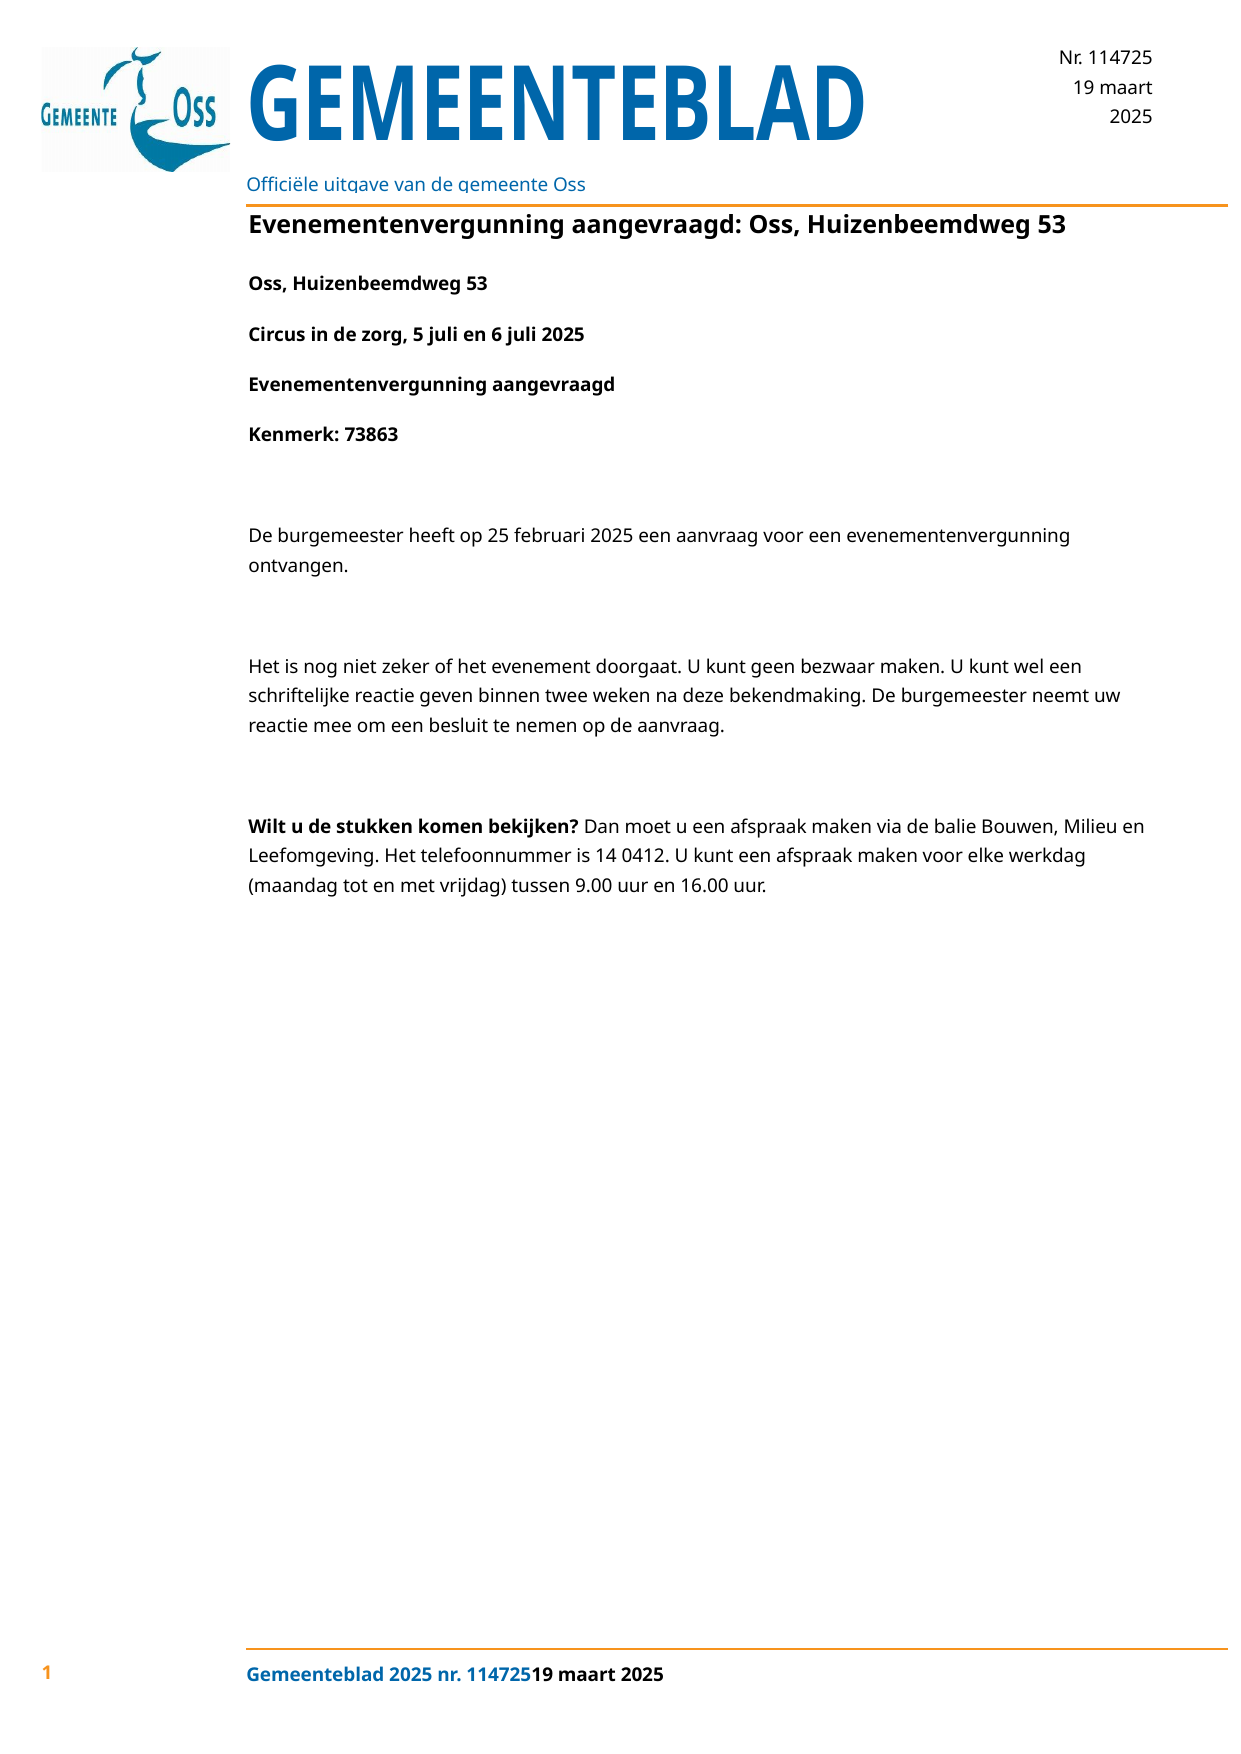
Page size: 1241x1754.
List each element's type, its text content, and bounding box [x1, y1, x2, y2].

text Wilt u de stukken komen bekijken? Dan moet u een afspraak maken via de balie Bouwen, Milieu en Leefomgeving. Het telefoonnummer is 14 0412. U kunt een afspraak maken voor elke werkdag (maandag tot en met vrijdag) tussen 9.00 uur en 16.00 uur. [248, 813, 1152, 898]
text Circus in de zorg, 5 juli en 6 juli 2025 [248, 321, 1152, 346]
picture [41, 47, 231, 172]
text Evenementenvergunning aangevraagd [248, 371, 1152, 397]
text Kenmerk: 73863 [248, 422, 1152, 447]
text Evenementenvergunning aangevraagd: Oss, Huizenbeemdweg 53 [248, 207, 1152, 241]
text Het is nog niet zeker of het evenement doorgaat. U kunt geen bezwaar maken. U kunt wel een schriftelijke reactie geven binnen twee weken na deze bekendmaking. De burgemeester neemt uw reactie mee om een besluit te nemen op de aanvraag. [248, 653, 1152, 738]
text Oss, Huizenbeemdweg 53 [248, 270, 1152, 296]
text De burgemeester heeft op 25 februari 2025 een aanvraag voor een evenementenvergunning ontvangen. [248, 522, 1152, 578]
